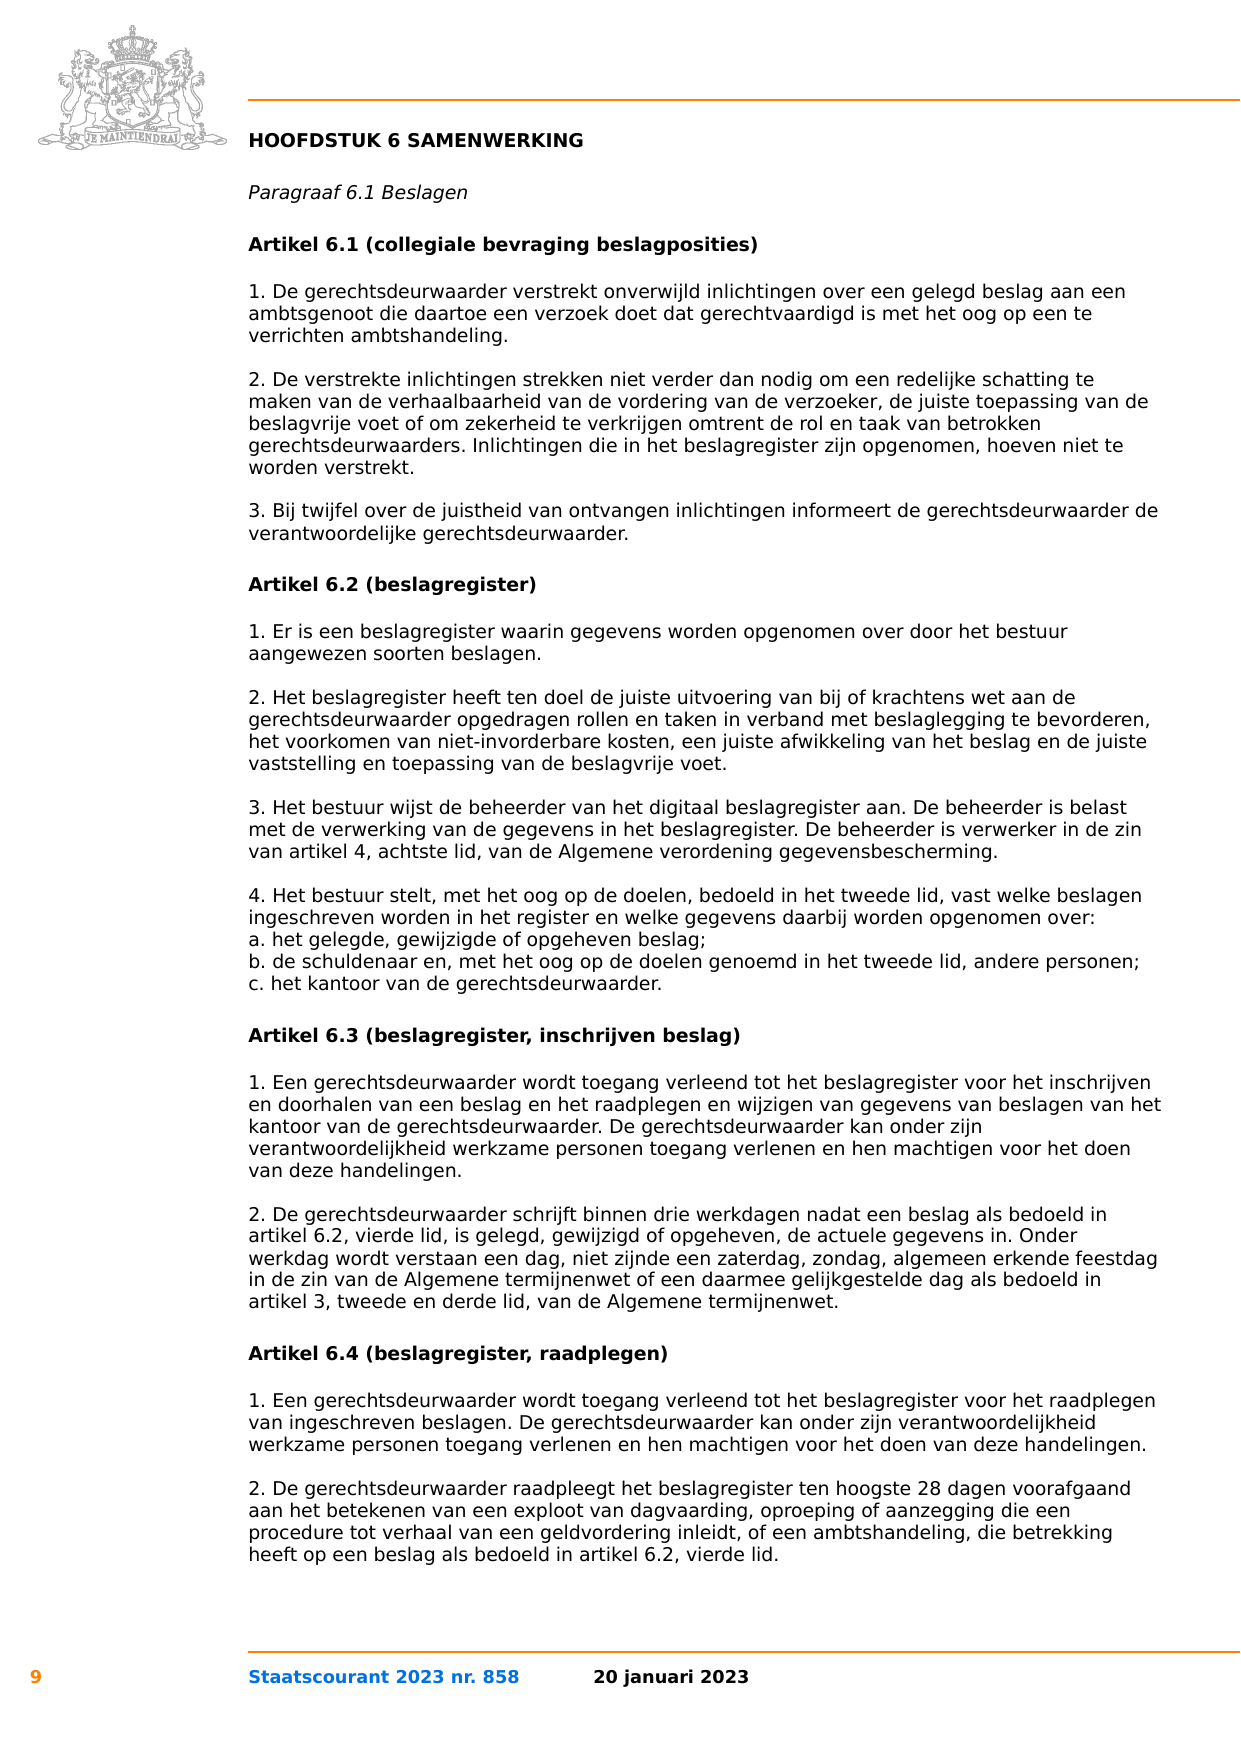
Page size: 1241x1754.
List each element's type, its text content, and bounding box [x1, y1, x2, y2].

text b. de schuldenaar en, met het oog op de doelen genoemd in het tweede lid, andere personen; [248, 951, 1163, 973]
text 1. De gerechtsdeurwaarder verstrekt onverwijld inlichtingen over een gelegd beslag aan een ambtsgenoot die daartoe een verzoek doet dat gerechtvaardigd is met het oog op een te verrichten ambtshandeling. [248, 281, 1163, 347]
text 2. Het beslagregister heeft ten doel de juiste uitvoering van bij of krachtens wet aan de gerechtsdeurwaarder opgedragen rollen en taken in verband met beslaglegging te bevorderen, het voorkomen van niet-invorderbare kosten, een juiste afwikkeling van het beslag en de juiste vaststelling en toepassing van de beslagvrije voet. [248, 687, 1163, 775]
subtitle Artikel 6.3 (beslagregister, inschrijven beslag) [248, 1025, 1163, 1047]
subtitle Paragraaf 6.1 Beslagen [248, 182, 1163, 204]
text a. het gelegde, gewijzigde of opgeheven beslag; [248, 929, 1163, 951]
text 1. Een gerechtsdeurwaarder wordt toegang verleend tot het beslagregister voor het raadplegen van ingeschreven beslagen. De gerechtsdeurwaarder kan onder zijn verantwoordelijkheid werkzame personen toegang verlenen en hen machtigen voor het doen van deze handelingen. [248, 1390, 1163, 1456]
picture [38, 25, 227, 150]
text 3. Bij twijfel over de juistheid van ontvangen inlichtingen informeert de gerechtsdeurwaarder de verantwoordelijke gerechtsdeurwaarder. [248, 500, 1163, 544]
text 4. Het bestuur stelt, met het oog op de doelen, bedoeld in het tweede lid, vast welke beslagen ingeschreven worden in het register en welke gegevens daarbij worden opgenomen over: [248, 885, 1163, 929]
text c. het kantoor van de gerechtsdeurwaarder. [248, 973, 1163, 995]
text 3. Het bestuur wijst de beheerder van het digitaal beslagregister aan. De beheerder is belast met de verwerking van de gegevens in het beslagregister. De beheerder is verwerker in de zin van artikel 4, achtste lid, van de Algemene verordening gegevensbescherming. [248, 797, 1163, 863]
subtitle Artikel 6.4 (beslagregister, raadplegen) [248, 1343, 1163, 1365]
text 2. De verstrekte inlichtingen strekken niet verder dan nodig om een redelijke schatting te maken van de verhaalbaarheid van de vordering van de verzoeker, de juiste toepassing van de beslagvrije voet of om zekerheid te verkrijgen omtrent de rol en taak van betrokken gerechtsdeurwaarders. Inlichtingen die in het beslagregister zijn opgenomen, hoeven niet te worden verstrekt. [248, 369, 1163, 478]
text 2. De gerechtsdeurwaarder schrijft binnen drie werkdagen nadat een beslag als bedoeld in artikel 6.2, vierde lid, is gelegd, gewijzigd of opgeheven, de actuele gegevens in. Onder werkdag wordt verstaan een dag, niet zijnde een zaterdag, zondag, algemeen erkende feestdag in de zin van de Algemene termijnenwet of een daarmee gelijkgestelde dag als bedoeld in artikel 3, tweede en derde lid, van de Algemene termijnenwet. [248, 1203, 1163, 1313]
text 2. De gerechtsdeurwaarder raadpleegt het beslagregister ten hoogste 28 dagen voorafgaand aan het betekenen van een exploot van dagvaarding, oproeping of aanzegging die een procedure tot verhaal van een geldvordering inleidt, of een ambtshandeling, die betrekking heeft op een beslag als bedoeld in artikel 6.2, vierde lid. [248, 1478, 1163, 1566]
text 1. Er is een beslagregister waarin gegevens worden opgenomen over door het bestuur aangewezen soorten beslagen. [248, 621, 1163, 665]
subtitle HOOFDSTUK 6 SAMENWERKING [248, 130, 1163, 152]
subtitle Artikel 6.2 (beslagregister) [248, 574, 1163, 596]
text 1. Een gerechtsdeurwaarder wordt toegang verleend tot het beslagregister voor het inschrijven en doorhalen van een beslag en het raadplegen en wijzigen van gegevens van beslagen van het kantoor van de gerechtsdeurwaarder. De gerechtsdeurwaarder kan onder zijn verantwoordelijkheid werkzame personen toegang verlenen en hen machtigen voor het doen van deze handelingen. [248, 1072, 1163, 1182]
subtitle Artikel 6.1 (collegiale bevraging beslagposities) [248, 234, 1163, 256]
